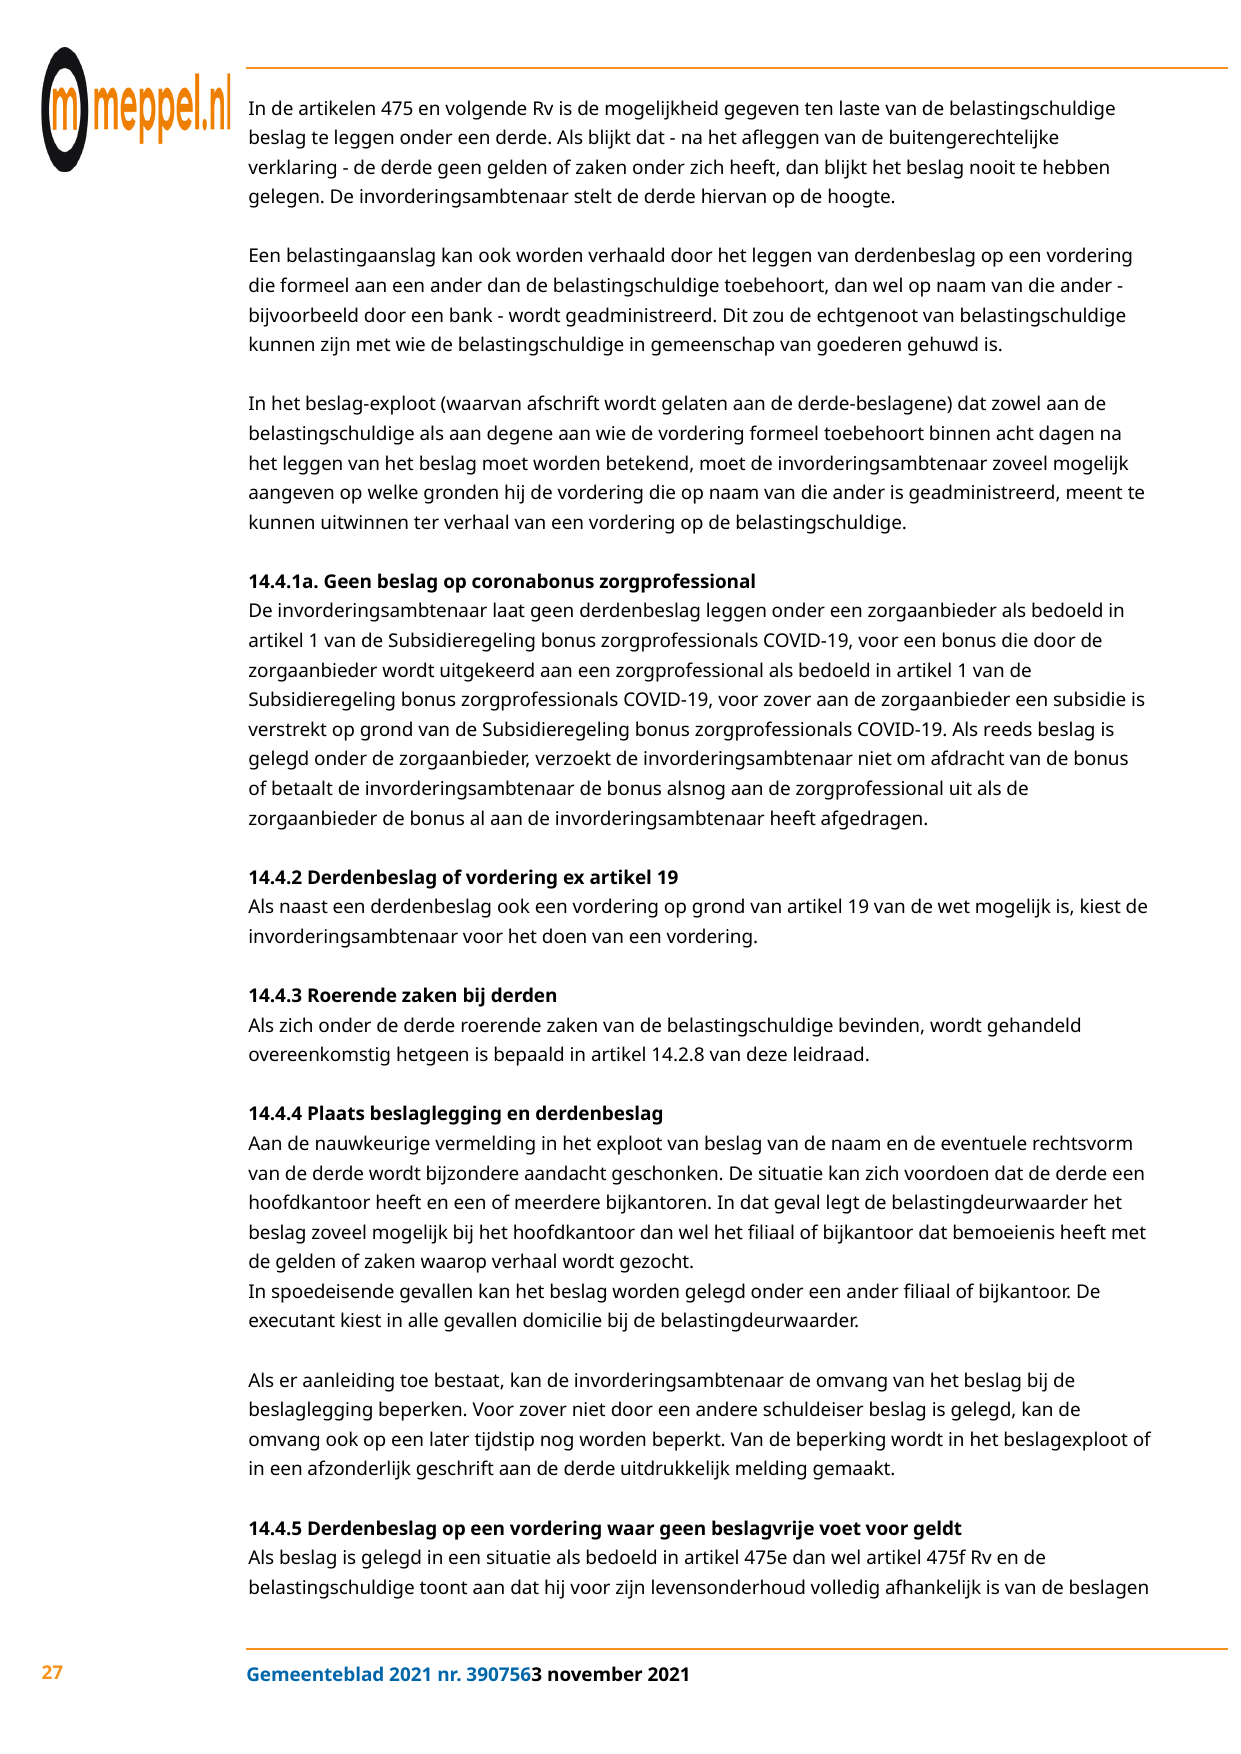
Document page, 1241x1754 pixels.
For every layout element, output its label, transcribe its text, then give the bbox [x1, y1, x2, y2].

picture [41, 47, 231, 172]
text Aan de nauwkeurige vermelding in het exploot van beslag van de naam en de eventuele rechtsvorm van de derde wordt bijzondere aandacht geschonken. De situatie kan zich voordoen dat de derde een hoofdkantoor heeft en een of meerdere bijkantoren. In dat geval legt de belastingdeurwaarder het beslag zoveel mogelijk bij het hoofdkantoor dan wel het filiaal of bijkantoor dat bemoeienis heeft met de gelden of zaken waarop verhaal wordt gezocht. [248, 1130, 1152, 1274]
text 14.4.5 Derdenbeslag op een vordering waar geen beslagvrije voet voor geldt [248, 1515, 1152, 1541]
text In spoedeisende gevallen kan het beslag worden gelegd onder een ander filiaal of bijkantoor. De executant kiest in alle gevallen domicilie bij de belastingdeurwaarder. [248, 1278, 1152, 1333]
text 14.4.3 Roerende zaken bij derden [248, 982, 1152, 1008]
text In de artikelen 475 en volgende Rv is de mogelijkheid gegeven ten laste van de belastingschuldige beslag te leggen onder een derde. Als blijkt dat - na het afleggen van de buitengerechtelijke verklaring - de derde geen gelden of zaken onder zich heeft, dan blijkt het beslag nooit te hebben gelegen. De invorderingsambtenaar stelt de derde hiervan op de hoogte. [248, 95, 1152, 209]
text 14.4.2 Derdenbeslag of vordering ex artikel 19 [248, 864, 1152, 890]
text Als zich onder de derde roerende zaken van de belastingschuldige bevinden, wordt gehandeld overeenkomstig hetgeen is bepaald in artikel 14.2.8 van deze leidraad. [248, 1012, 1152, 1067]
text Een belastingaanslag kan ook worden verhaald door het leggen van derdenbeslag op een vordering die formeel aan een ander dan de belastingschuldige toebehoort, dan wel op naam van die ander - bijvoorbeeld door een bank - wordt geadministreerd. Dit zou de echtgenoot van belastingschuldige kunnen zijn met wie de belastingschuldige in gemeenschap van goederen gehuwd is. [248, 243, 1152, 357]
text 14.4.1a. Geen beslag op coronabonus zorgprofessional [248, 568, 1152, 594]
text Als beslag is gelegd in een situatie als bedoeld in artikel 475e dan wel artikel 475f Rv en de belastingschuldige toont aan dat hij voor zijn levensonderhoud volledig afhankelijk is van de beslagen [248, 1544, 1152, 1600]
text Als er aanleiding toe bestaat, kan de invorderingsambtenaar de omvang van het beslag bij de beslaglegging beperken. Voor zover niet door een andere schuldeiser beslag is gelegd, kan de omvang ook op een later tijdstip nog worden beperkt. Van de beperking wordt in het beslagexploot of in een afzonderlijk geschrift aan de derde uitdrukkelijk melding gemaakt. [248, 1367, 1152, 1481]
text In het beslag-exploot (waarvan afschrift wordt gelaten aan de derde-beslagene) dat zowel aan de belastingschuldige als aan degene aan wie de vordering formeel toebehoort binnen acht dagen na het leggen van het beslag moet worden betekend, moet de invorderingsambtenaar zoveel mogelijk aangeven op welke gronden hij de vordering die op naam van die ander is geadministreerd, meent te kunnen uitwinnen ter verhaal van een vordering op de belastingschuldige. [248, 391, 1152, 535]
text De invorderingsambtenaar laat geen derdenbeslag leggen onder een zorgaanbieder als bedoeld in artikel 1 van de Subsidieregeling bonus zorgprofessionals COVID-19, voor een bonus die door de zorgaanbieder wordt uitgekeerd aan een zorgprofessional als bedoeld in artikel 1 van de Subsidieregeling bonus zorgprofessionals COVID-19, voor zover aan de zorgaanbieder een subsidie is verstrekt op grond van de Subsidieregeling bonus zorgprofessionals COVID-19. Als reeds beslag is gelegd onder de zorgaanbieder, verzoekt de invorderingsambtenaar niet om afdracht van de bonus of betaalt de invorderingsambtenaar de bonus alsnog aan de zorgprofessional uit als de zorgaanbieder de bonus al aan de invorderingsambtenaar heeft afgedragen. [248, 598, 1152, 831]
text 14.4.4 Plaats beslaglegging en derdenbeslag [248, 1101, 1152, 1126]
text Als naast een derdenbeslag ook een vordering op grond van artikel 19 van de wet mogelijk is, kiest de invorderingsambtenaar voor het doen van een vordering. [248, 893, 1152, 949]
